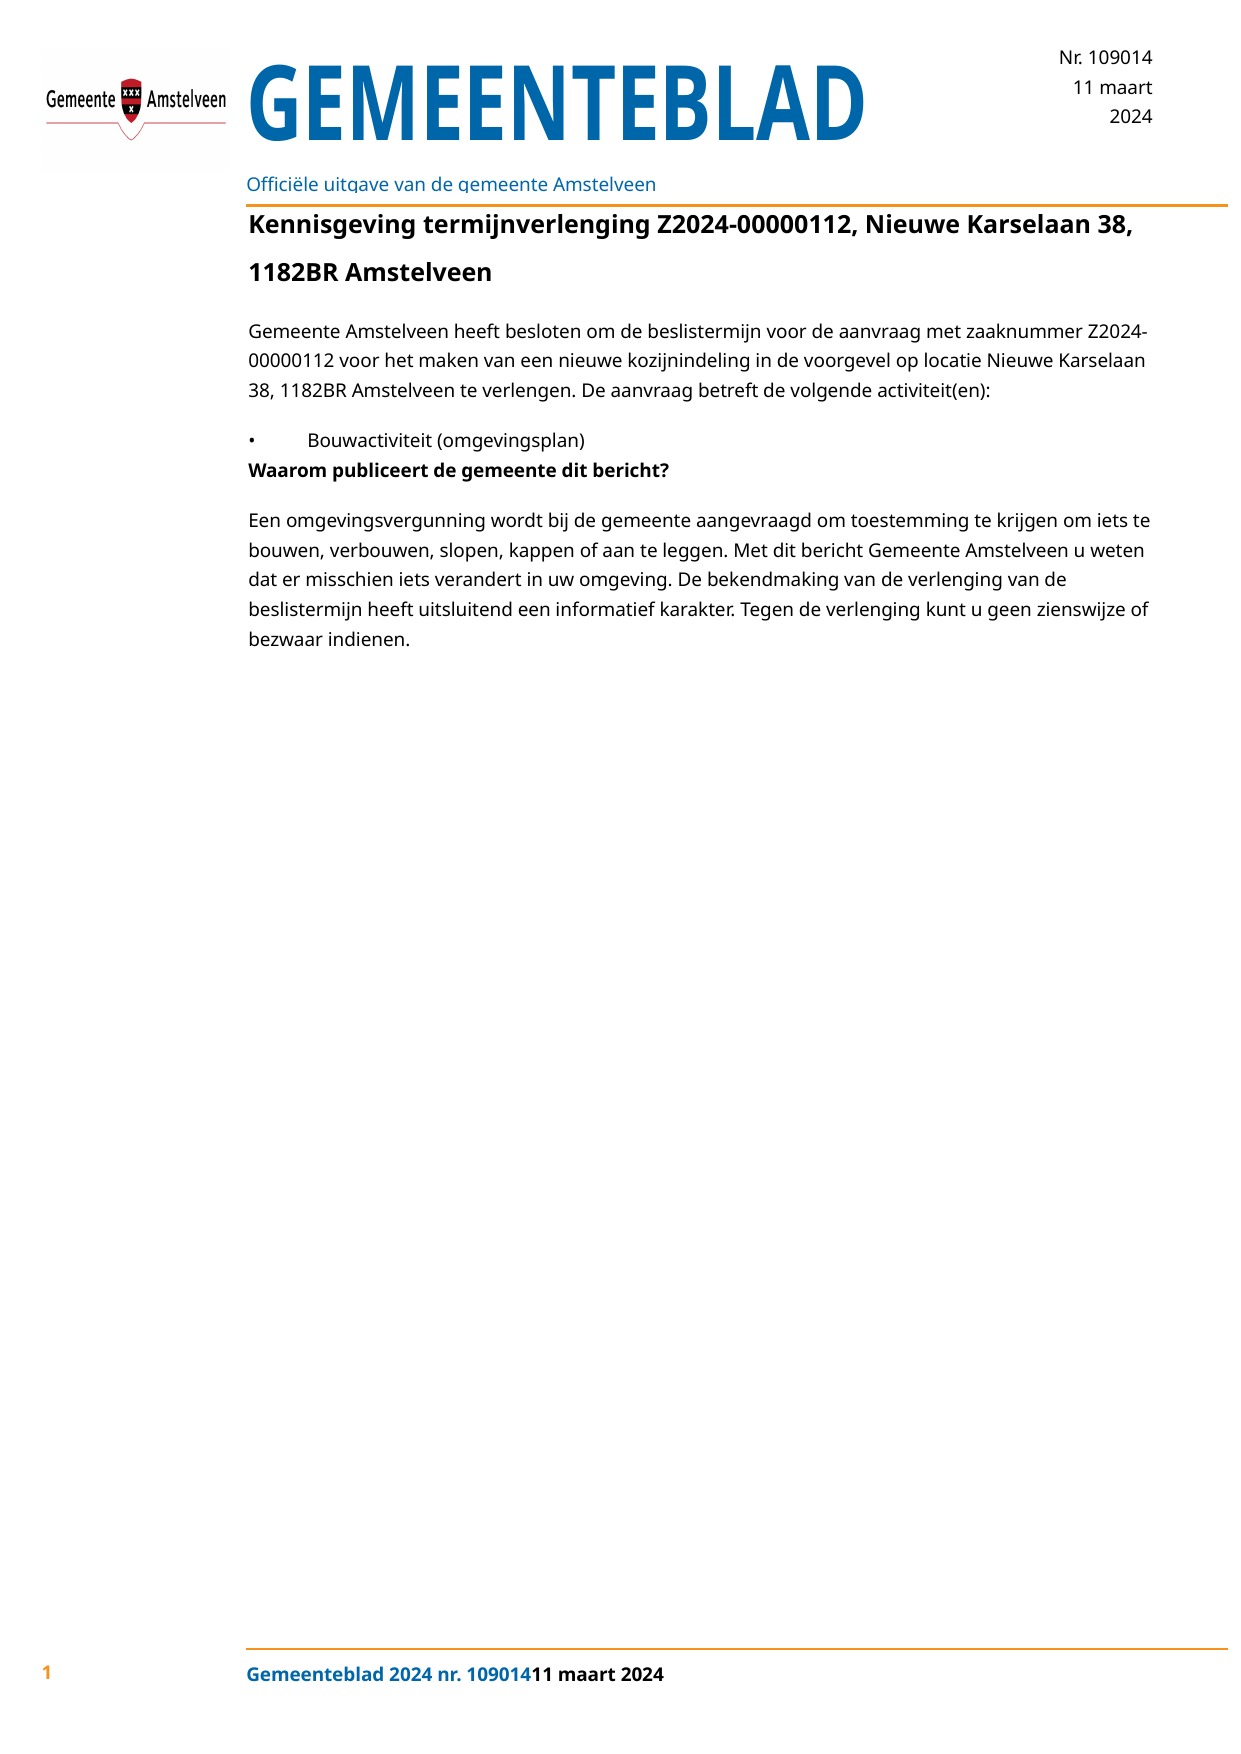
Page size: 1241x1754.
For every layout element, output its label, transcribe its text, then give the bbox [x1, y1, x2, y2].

list Bouwactiviteit (omgevingsplan) [248, 427, 1152, 453]
text Gemeente Amstelveen heeft besloten om de beslistermijn voor de aanvraag met zaaknummer Z2024-00000112 voor het maken van een nieuwe kozijnindeling in de voorgevel op locatie Nieuwe Karselaan 38, 1182BR Amstelveen te verlengen. De aanvraag betreft de volgende activiteit(en): [248, 318, 1152, 403]
text Een omgevingsvergunning wordt bij de gemeente aangevraagd om toestemming te krijgen om iets te bouwen, verbouwen, slopen, kappen of aan te leggen. Met dit bericht Gemeente Amstelveen u weten dat er misschien iets verandert in uw omgeving. De bekendmaking van de verlenging van de beslistermijn heeft uitsluitend een informatief karakter. Tegen de verlenging kunt u geen zienswijze of bezwaar indienen. [248, 507, 1152, 652]
text Kennisgeving termijnverlenging Z2024-00000112, Nieuwe Karselaan 38, 1182BR Amstelveen [248, 207, 1152, 288]
picture [41, 47, 231, 172]
text Waarom publiceert de gemeente dit bericht? [248, 457, 1152, 483]
